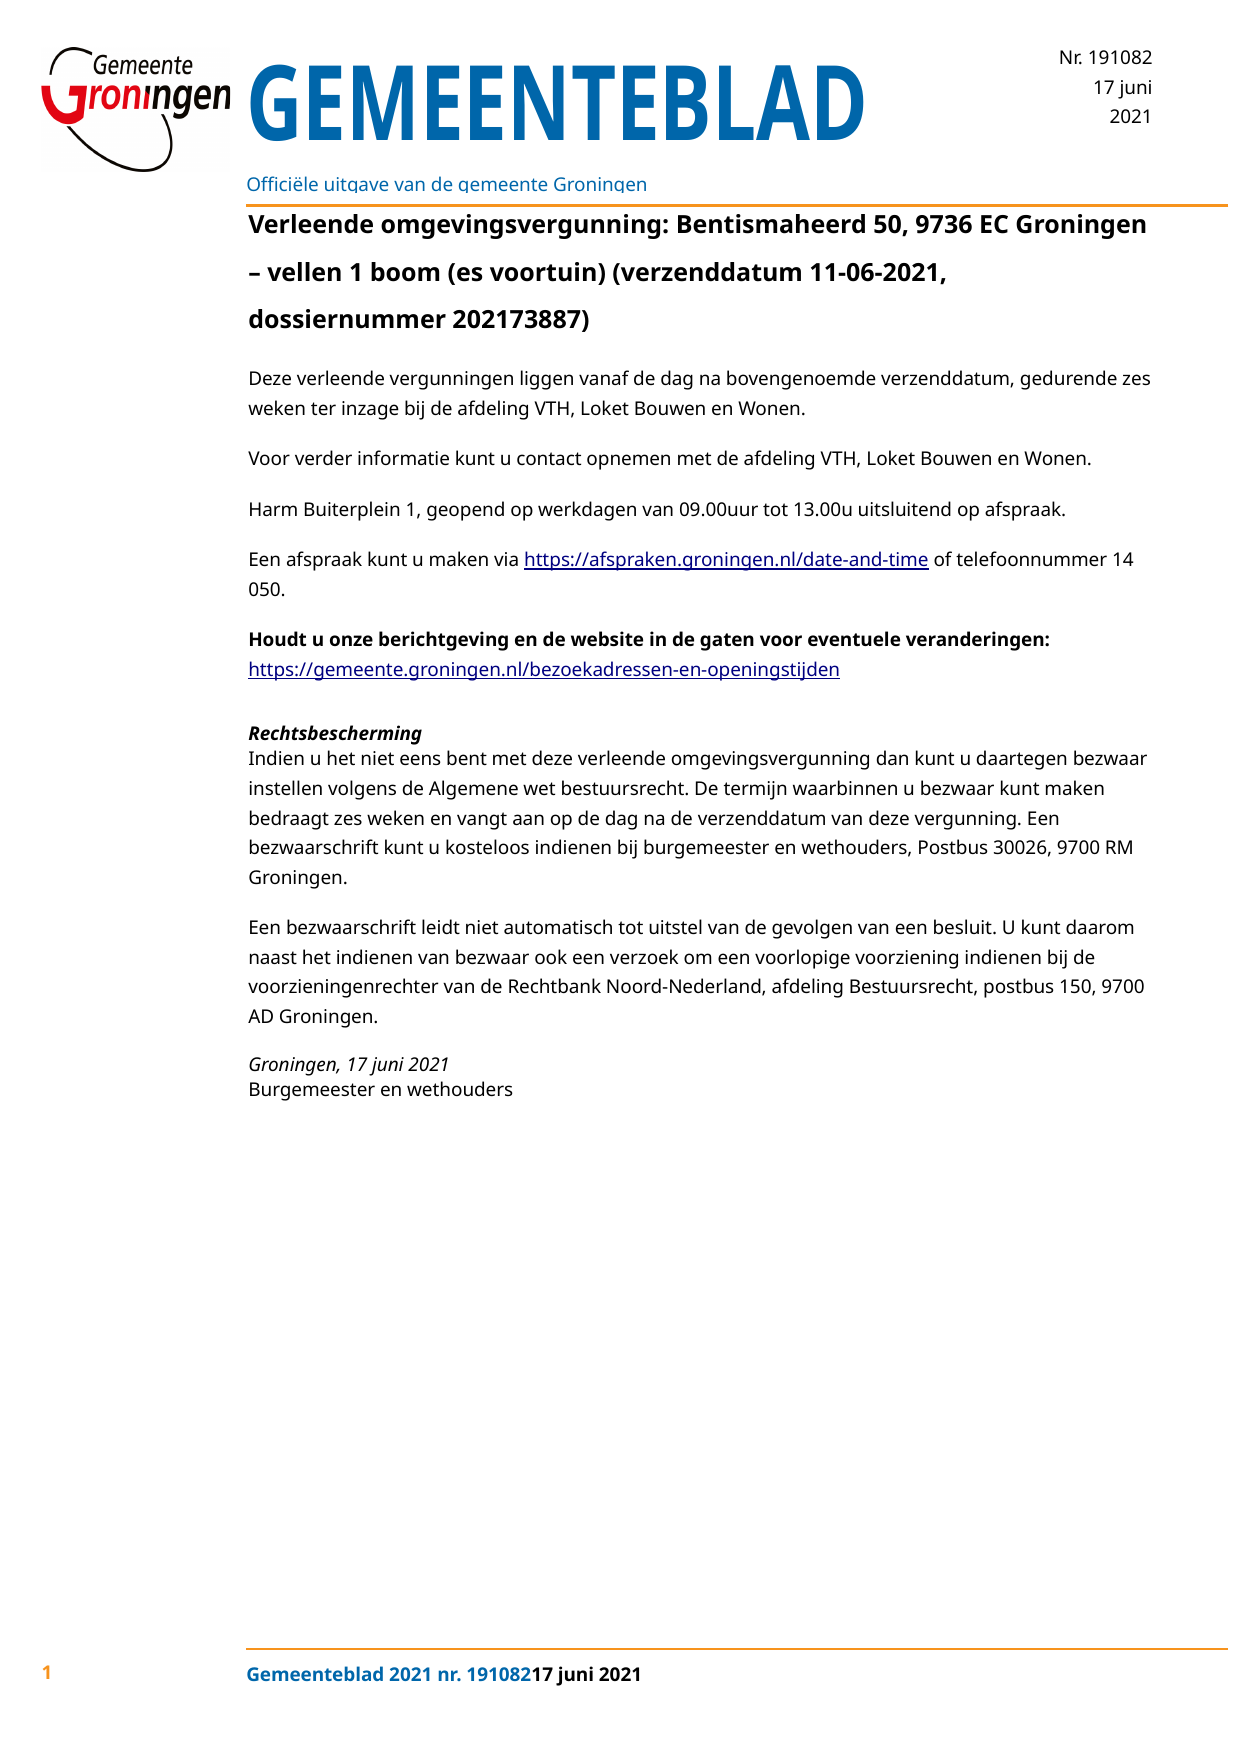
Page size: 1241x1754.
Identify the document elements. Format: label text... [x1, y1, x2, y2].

picture [41, 47, 231, 172]
text Rechtsbescherming [248, 720, 1152, 746]
text Indien u het niet eens bent met deze verleende omgevingsvergunning dan kunt u daartegen bezwaar instellen volgens de Algemene wet bestuursrecht. De termijn waarbinnen u bezwaar kunt maken bedraagt zes weken en vangt aan op de dag na de verzenddatum van deze vergunning. Een bezwaarschrift kunt u kosteloos indienen bij burgemeester en wethouders, Postbus 30026, 9700 RM Groningen. [248, 746, 1152, 890]
text Groningen, 17 juni 2021 [248, 1051, 1152, 1077]
text Voor verder informatie kunt u contact opnemen met de afdeling VTH, Loket Bouwen en Wonen. [248, 446, 1152, 471]
text Burgemeester en wethouders [248, 1077, 1152, 1102]
text Deze verleende vergunningen liggen vanaf de dag na bovengenoemde verzenddatum, gedurende zes weken ter inzage bij de afdeling VTH, Loket Bouwen en Wonen. [248, 366, 1152, 421]
text Een afspraak kunt u maken via https://afspraken.groningen.nl/date-and-time of telefoonnummer 14 050. [248, 546, 1152, 602]
text Houdt u onze berichtgeving en de website in de gaten voor eventuele veranderingen: https://gemeente.groningen.nl/bezoekadressen-en-openingstijden [248, 626, 1152, 682]
text Een bezwaarschrift leidt niet automatisch tot uitstel van de gevolgen van een besluit. U kunt daarom naast het indienen van bezwaar ook een verzoek om een voorlopige voorziening indienen bij de voorzieningenrechter van de Rechtbank Noord-Nederland, afdeling Bestuursrecht, postbus 150, 9700 AD Groningen. [248, 914, 1152, 1029]
text Harm Buiterplein 1, geopend op werkdagen van 09.00uur tot 13.00u uitsluitend op afspraak. [248, 496, 1152, 522]
text Verleende omgevingsvergunning: Bentismaheerd 50, 9736 EC Groningen – vellen 1 boom (es voortuin) (verzenddatum 11-06-2021, dossiernummer 202173887) [248, 207, 1152, 336]
